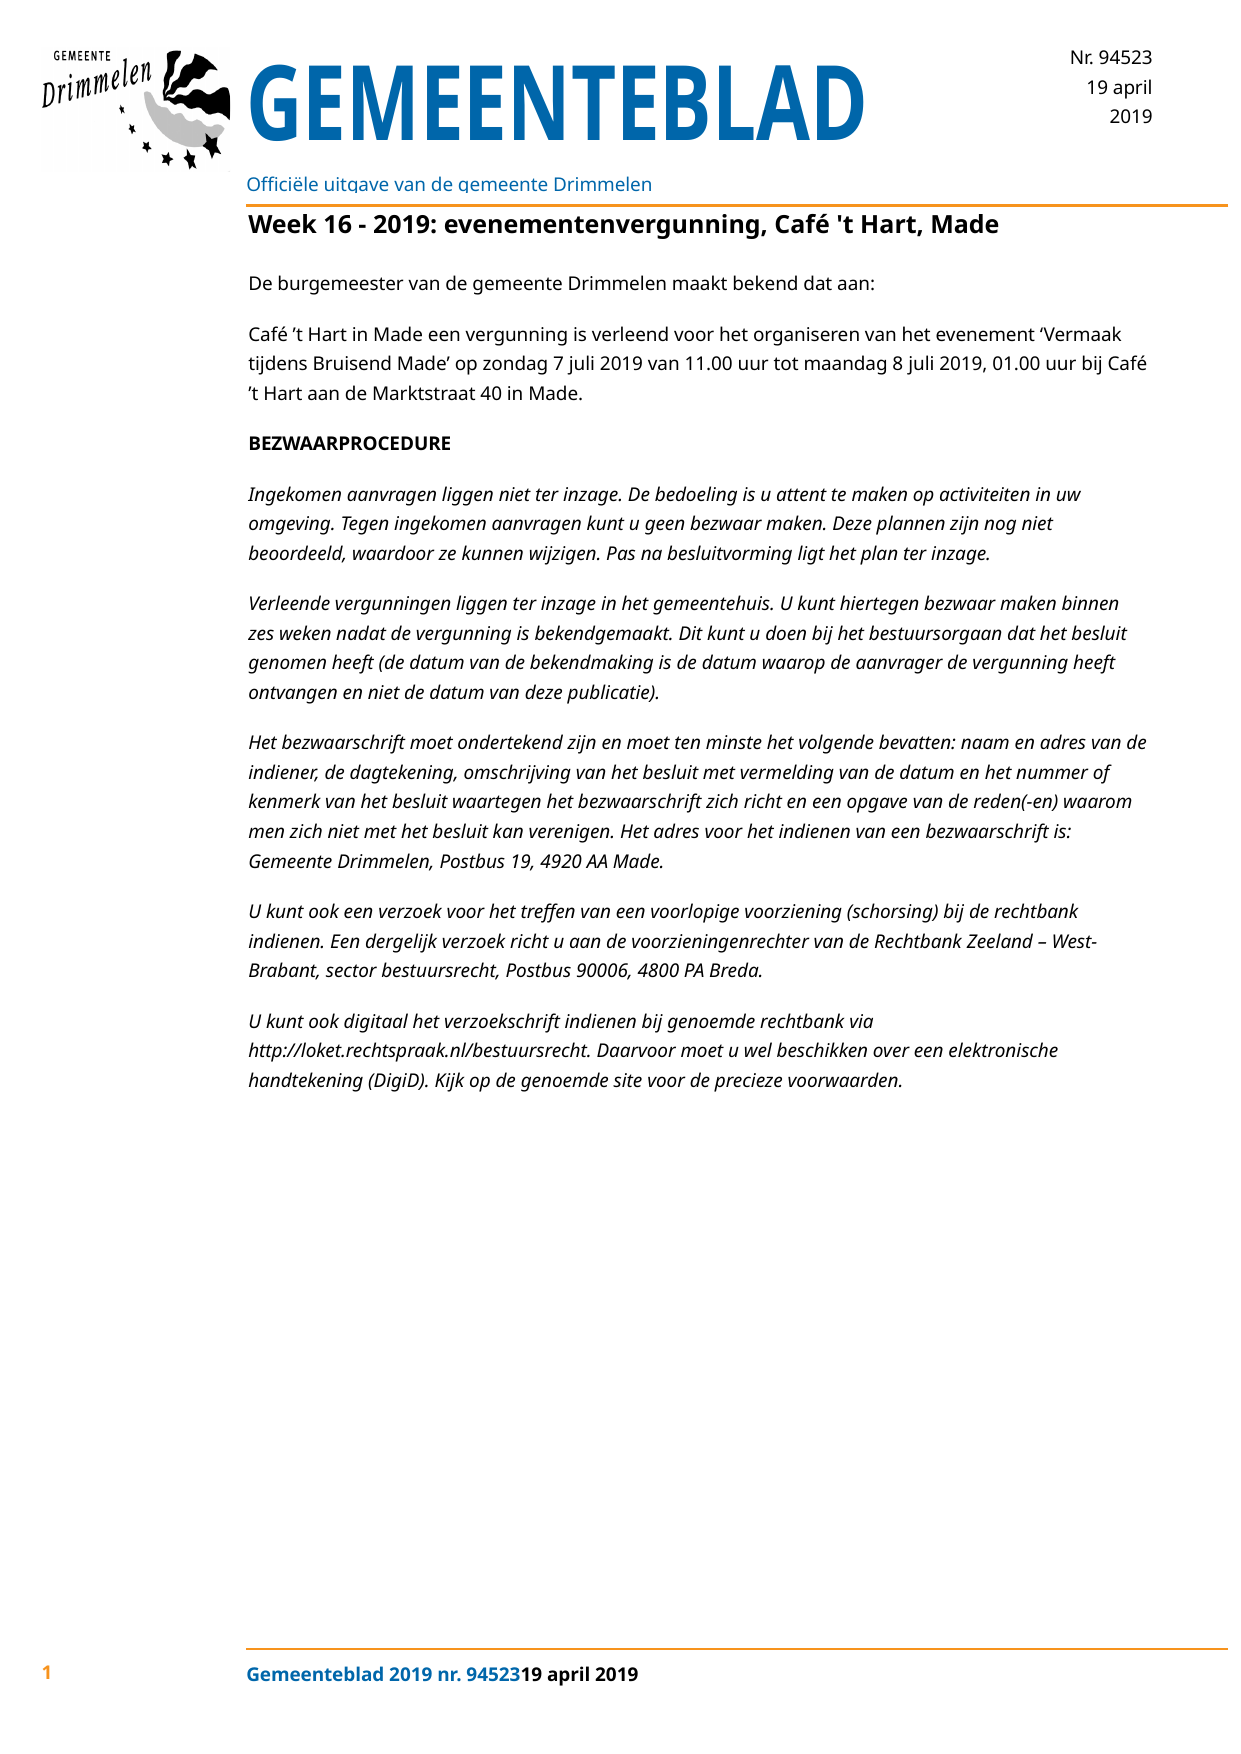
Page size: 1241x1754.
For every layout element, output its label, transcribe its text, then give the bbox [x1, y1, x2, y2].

picture [41, 47, 231, 172]
text U kunt ook een verzoek voor het treffen van een voorlopige voorziening (schorsing) bij de rechtbank indienen. Een dergelijk verzoek richt u aan de voorzieningenrechter van de Rechtbank Zeeland – West-Brabant, sector bestuursrecht, Postbus 90006, 4800 PA Breda. [248, 898, 1152, 983]
text Verleende vergunningen liggen ter inzage in het gemeentehuis. U kunt hiertegen bezwaar maken binnen zes weken nadat de vergunning is bekendgemaakt. Dit kunt u doen bij het bestuursorgaan dat het besluit genomen heeft (de datum van de bekendmaking is de datum waarop de aanvrager de vergunning heeft ontvangen en niet de datum van deze publicatie). [248, 590, 1152, 705]
text Week 16 - 2019: evenementenvergunning, Café 't Hart, Made [248, 207, 1152, 241]
text BEZWAARPROCEDURE [248, 430, 1152, 456]
text Ingekomen aanvragen liggen niet ter inzage. De bedoeling is u attent te maken op activiteiten in uw omgeving. Tegen ingekomen aanvragen kunt u geen bezwaar maken. Deze plannen zijn nog niet beoordeeld, waardoor ze kunnen wijzigen. Pas na besluitvorming ligt het plan ter inzage. [248, 481, 1152, 566]
text Het bezwaarschrift moet ondertekend zijn en moet ten minste het volgende bevatten: naam en adres van de indiener, de dagtekening, omschrijving van het besluit met vermelding van de datum en het nummer of kenmerk van het besluit waartegen het bezwaarschrift zich richt en een opgave van de reden(-en) waarom men zich niet met het besluit kan verenigen. Het adres voor het indienen van een bezwaarschrift is: Gemeente Drimmelen, Postbus 19, 4920 AA Made. [248, 729, 1152, 873]
text De burgemeester van de gemeente Drimmelen maakt bekend dat aan: [248, 270, 1152, 296]
text Café ’t Hart in Made een vergunning is verleend voor het organiseren van het evenement ‘Vermaak tijdens Bruisend Made’ op zondag 7 juli 2019 van 11.00 uur tot maandag 8 juli 2019, 01.00 uur bij Café ’t Hart aan de Marktstraat 40 in Made. [248, 321, 1152, 406]
text U kunt ook digitaal het verzoekschrift indienen bij genoemde rechtbank via http://loket.rechtspraak.nl/bestuursrecht. Daarvoor moet u wel beschikken over een elektronische handtekening (DigiD). Kijk op de genoemde site voor de precieze voorwaarden. [248, 1008, 1152, 1093]
